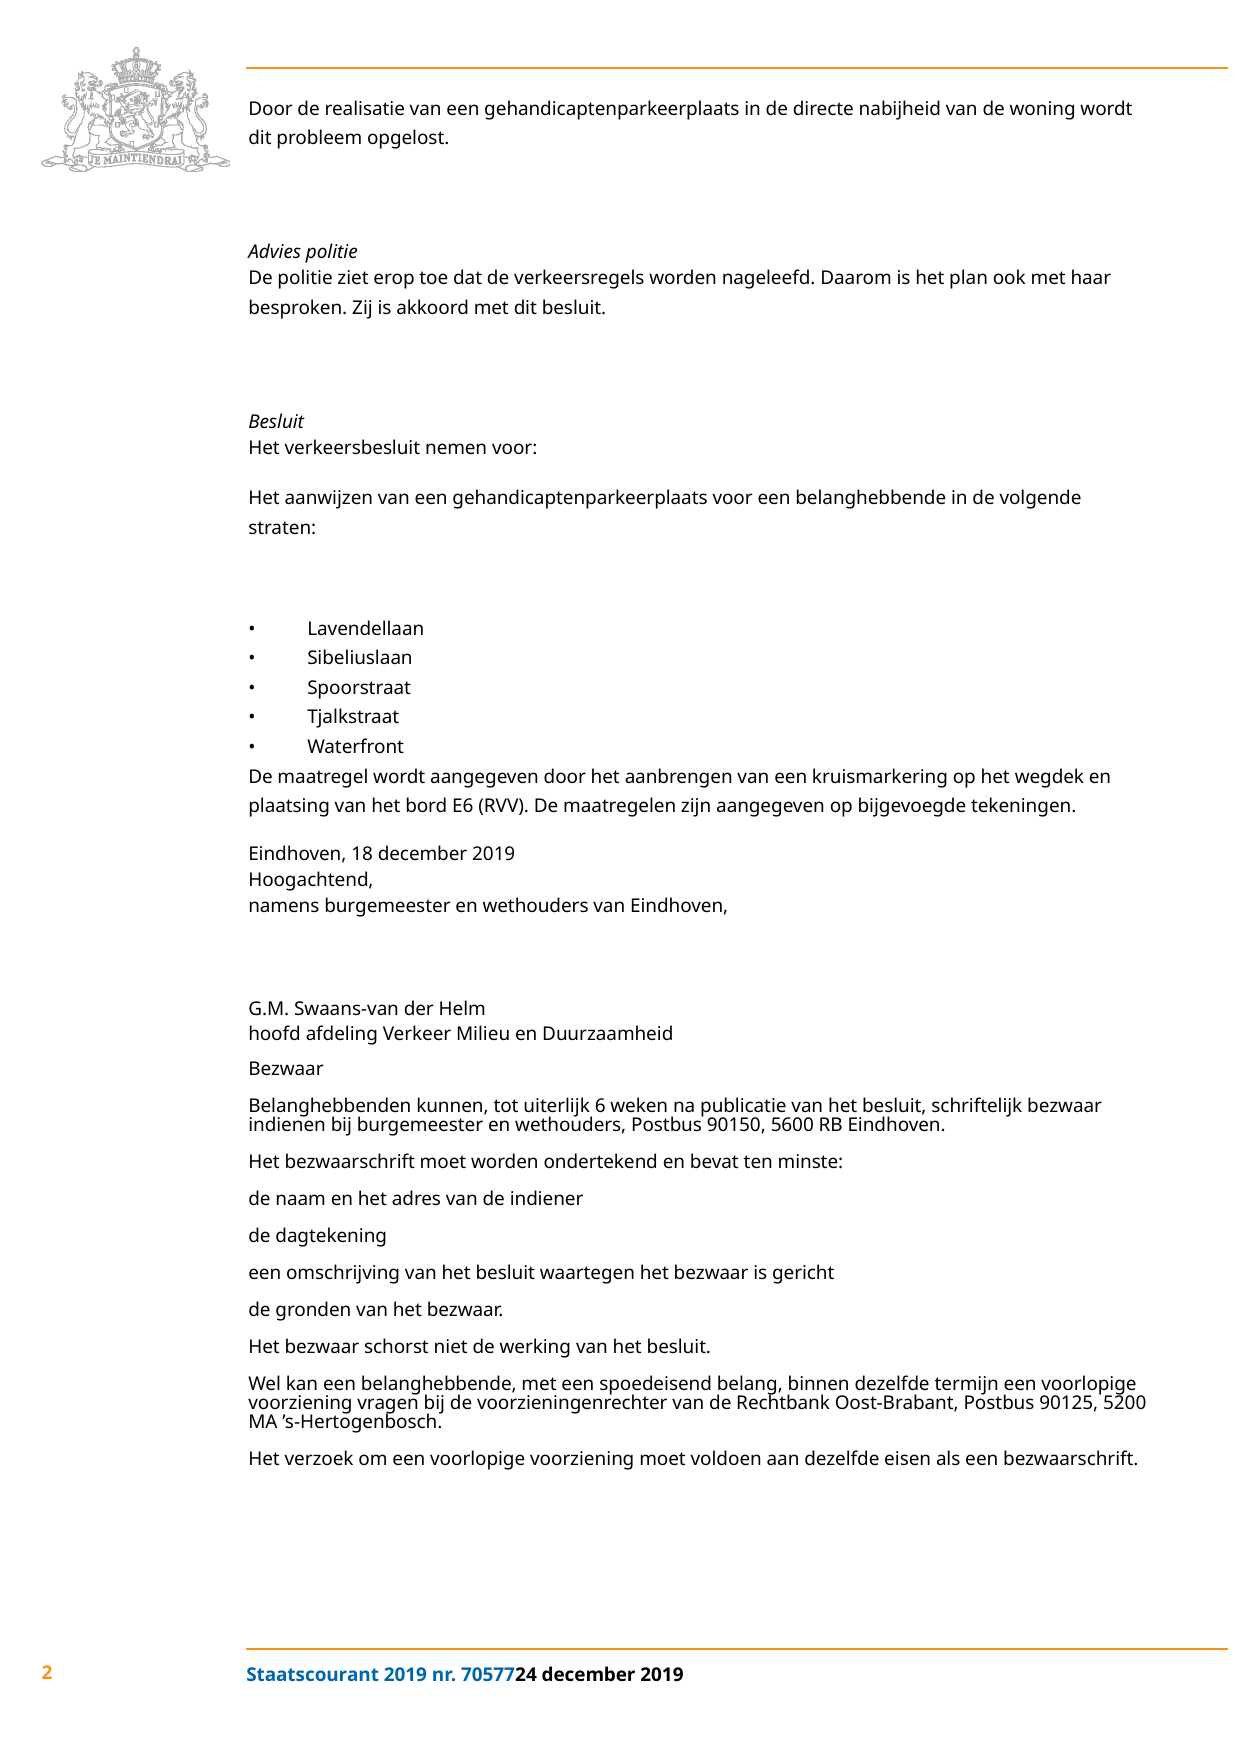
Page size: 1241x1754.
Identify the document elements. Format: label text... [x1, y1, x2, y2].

text G.M. Swaans-van der Helm [248, 995, 1152, 1020]
text Door de realisatie van een gehandicaptenparkeerplaats in de directe nabijheid van de woning wordt dit probleem opgelost. [248, 95, 1152, 150]
picture [41, 47, 231, 172]
text hoofd afdeling Verkeer Milieu en Duurzaamheid [248, 1020, 1152, 1046]
text Het verzoek om een voorlopige voorziening moet voldoen aan dezelfde eisen als een bezwaarschrift. [248, 1450, 1152, 1470]
text Eindhoven, 18 december 2019 [248, 840, 1152, 866]
list Tjalkstraat [248, 704, 1152, 729]
text De politie ziet erop toe dat de verkeersregels worden nageleefd. Daarom is het plan ook met haar besproken. Zij is akkoord met dit besluit. [248, 264, 1152, 320]
text De maatregel wordt aangegeven door het aanbrengen van een kruismarkering op het wegdek en plaatsing van het bord E6 (RVV). De maatregelen zijn aangegeven op bijgevoegde tekeningen. [248, 763, 1152, 818]
text namens burgemeester en wethouders van Eindhoven, [248, 892, 1152, 917]
list Lavendellaan [248, 615, 1152, 641]
text de naam en het adres van de indiener [248, 1190, 1152, 1209]
text Het bezwaarschrift moet worden ondertekend en bevat ten minste: [248, 1153, 1152, 1172]
text Wel kan een belanghebbende, met een spoedeisend belang, binnen dezelfde termijn een voorlopige voorziening vragen bij de voorzieningenrechter van de Rechtbank Oost-Brabant, Postbus 90125, 5200 MA ’s-Hertogenbosch. [248, 1375, 1152, 1433]
text Het aanwijzen van een gehandicaptenparkeerplaats voor een belanghebbende in de volgende straten: [248, 484, 1152, 540]
text Advies politie [248, 239, 1152, 264]
text de dagtekening [248, 1227, 1152, 1246]
text Besluit [248, 408, 1152, 434]
list Spoorstraat [248, 674, 1152, 700]
text een omschrijving van het besluit waartegen het bezwaar is gericht [248, 1264, 1152, 1283]
text de gronden van het bezwaar. [248, 1301, 1152, 1320]
text Hoogachtend, [248, 866, 1152, 892]
text Belanghebbenden kunnen, tot uiterlijk 6 weken na publicatie van het besluit, schriftelijk bezwaar indienen bij burgemeester en wethouders, Postbus 90150, 5600 RB Eindhoven. [248, 1097, 1152, 1135]
list Sibeliuslaan [248, 644, 1152, 670]
text Bezwaar [248, 1060, 1152, 1079]
text Het bezwaar schorst niet de werking van het besluit. [248, 1338, 1152, 1357]
text Het verkeersbesluit nemen voor: [248, 434, 1152, 460]
list Waterfront [248, 733, 1152, 759]
